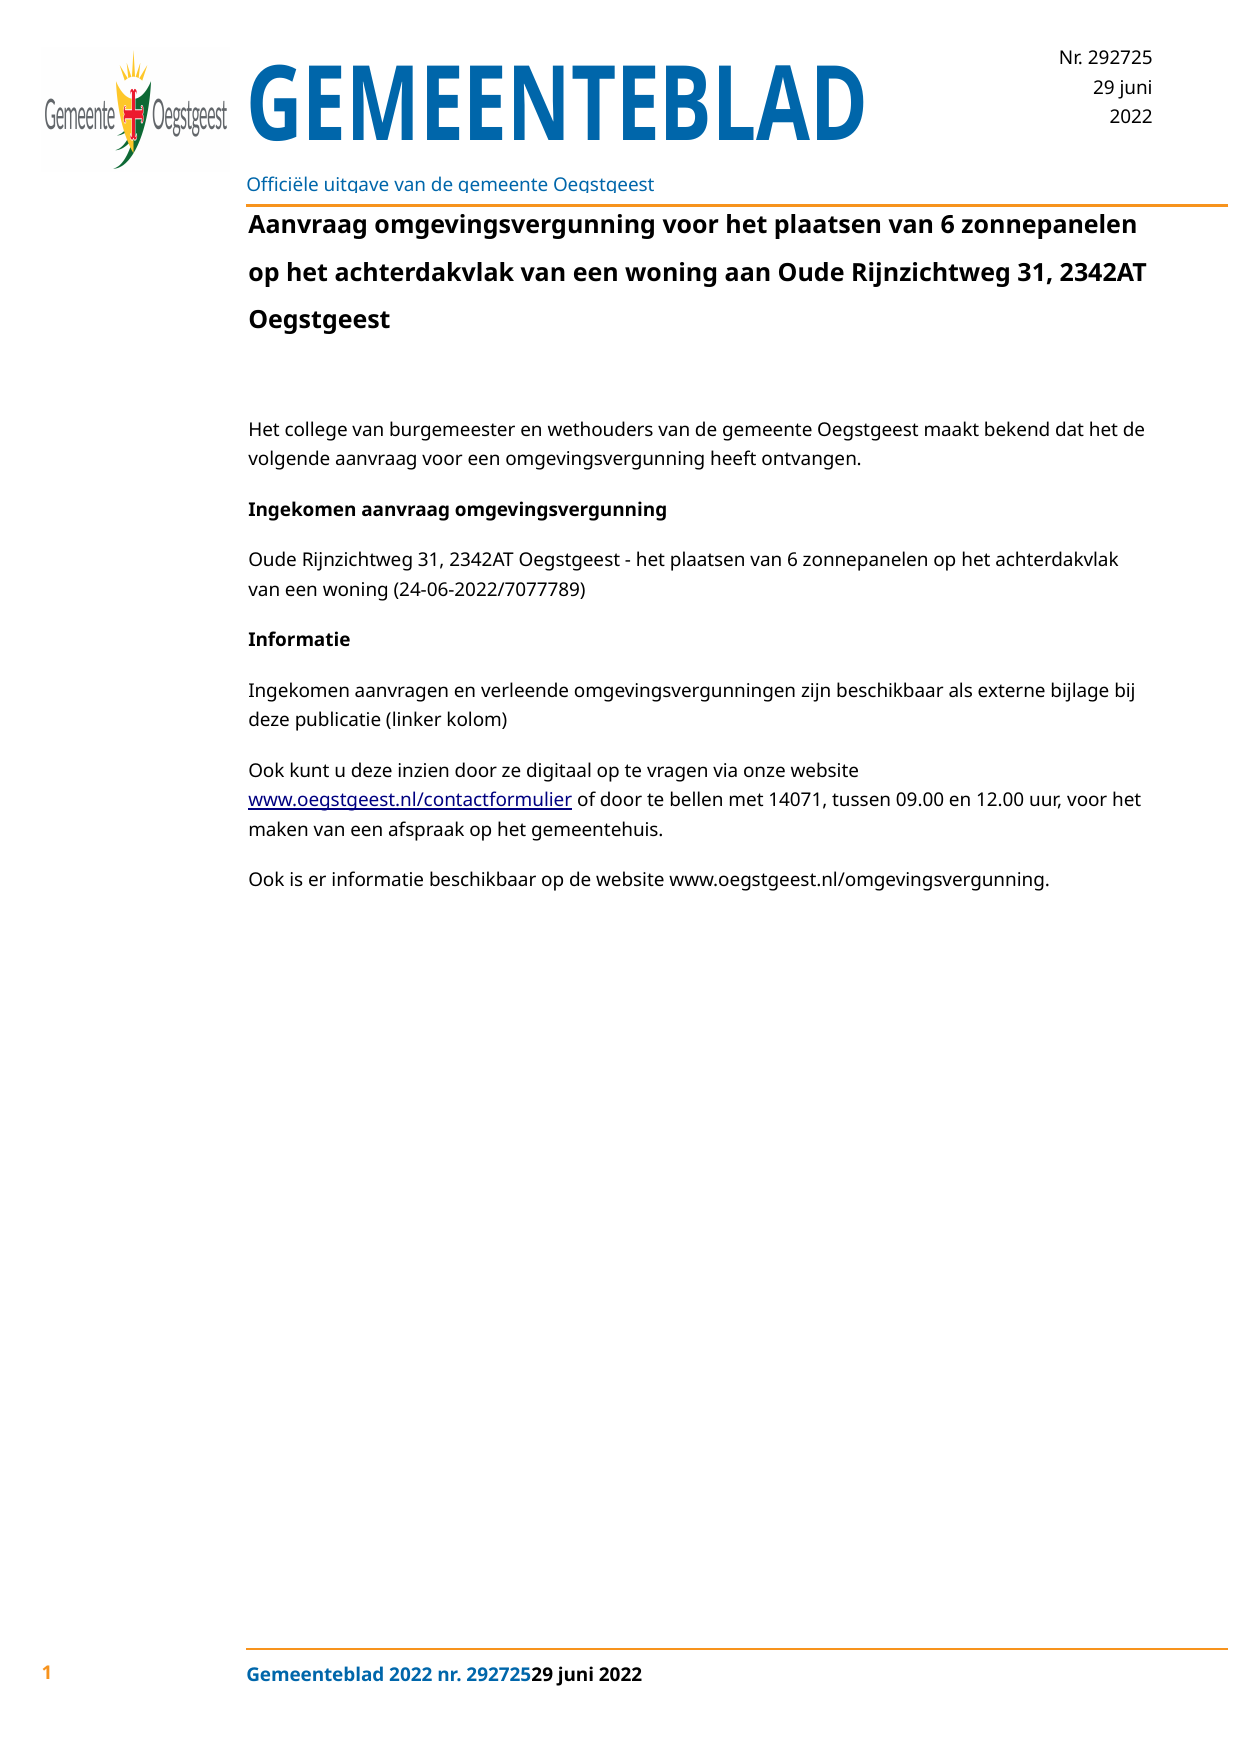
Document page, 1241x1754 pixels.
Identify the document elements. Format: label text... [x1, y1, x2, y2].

text Informatie [248, 626, 1152, 652]
text Ook kunt u deze inzien door ze digitaal op te vragen via onze website www.oegstgeest.nl/contactformulier of door te bellen met 14071, tussen 09.00 en 12.00 uur, voor het maken van een afspraak op het gemeentehuis. [248, 757, 1152, 842]
text Aanvraag omgevingsvergunning voor het plaatsen van 6 zonnepanelen op het achterdakvlak van een woning aan Oude Rijnzichtweg 31, 2342AT Oegstgeest [248, 207, 1152, 336]
text Ingekomen aanvragen en verleende omgevingsvergunningen zijn beschikbaar als externe bijlage bij deze publicatie (linker kolom) [248, 677, 1152, 732]
text Ingekomen aanvraag omgevingsvergunning [248, 496, 1152, 522]
text Ook is er informatie beschikbaar op de website www.oegstgeest.nl/omgevingsvergunning. [248, 866, 1152, 892]
text Oude Rijnzichtweg 31, 2342AT Oegstgeest - het plaatsen van 6 zonnepanelen op het achterdakvlak van een woning (24-06-2022/7077789) [248, 546, 1152, 602]
text Het college van burgemeester en wethouders van de gemeente Oegstgeest maakt bekend dat het de volgende aanvraag voor een omgevingsvergunning heeft ontvangen. [248, 416, 1152, 471]
picture [41, 47, 231, 172]
